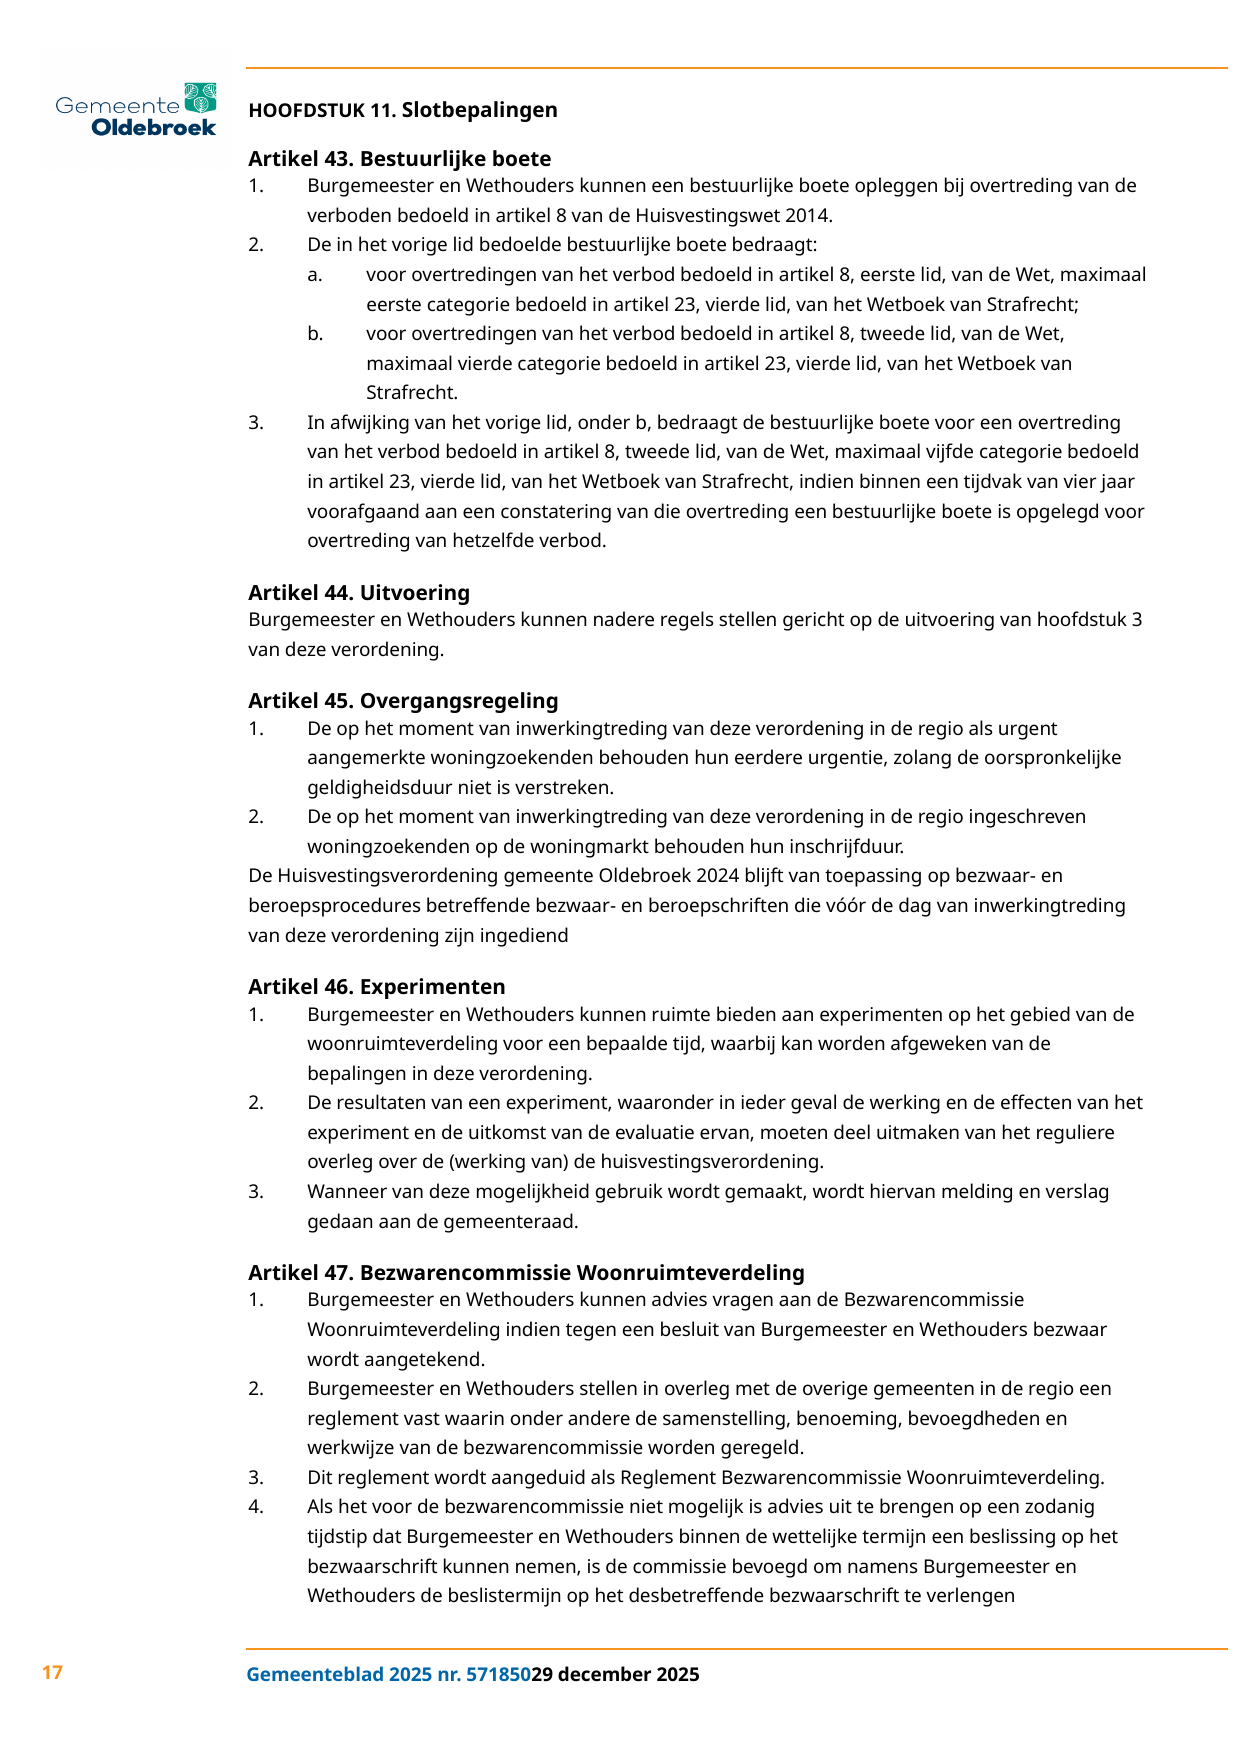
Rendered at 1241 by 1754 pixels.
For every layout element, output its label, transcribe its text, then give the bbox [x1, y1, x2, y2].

text Artikel 47. Bezwarencommissie Woonruimteverdeling [248, 1258, 1152, 1287]
text Artikel 45. Overgangsregeling [248, 686, 1152, 715]
list De in het vorige lid bedoelde bestuurlijke boete bedraagt: [248, 232, 1152, 257]
list De op het moment van inwerkingtreding van deze verordening in de regio als urgent aangemerkte woningzoekenden behouden hun eerdere urgentie, zolang de oorspronkelijke geldigheidsduur niet is verstreken. [248, 715, 1152, 800]
list Burgemeester en Wethouders kunnen ruimte bieden aan experimenten op het gebied van de woonruimteverdeling voor een bepaalde tijd, waarbij kan worden afgeweken van de bepalingen in deze verordening. [248, 1001, 1152, 1086]
picture [41, 47, 231, 172]
list Dit reglement wordt aangeduid als Reglement Bezwarencommissie Woonruimteverdeling. [248, 1464, 1152, 1490]
list Burgemeester en Wethouders stellen in overleg met de overige gemeenten in de regio een reglement vast waarin onder andere de samenstelling, benoeming, bevoegdheden en werkwijze van de bezwarencommissie worden geregeld. [248, 1375, 1152, 1460]
text Burgemeester en Wethouders kunnen nadere regels stellen gericht op de uitvoering van hoofdstuk 3 van deze verordening. [248, 606, 1152, 662]
list Burgemeester en Wethouders kunnen een bestuurlijke boete opleggen bij overtreding van de verboden bedoeld in artikel 8 van de Huisvestingswet 2014. [248, 172, 1152, 228]
list De resultaten van een experiment, waaronder in ieder geval de werking en de effecten van het experiment en de uitkomst van de evaluatie ervan, moeten deel uitmaken van het reguliere overleg over de (werking van) de huisvestingsverordening. [248, 1089, 1152, 1174]
list Burgemeester en Wethouders kunnen advies vragen aan de Bezwarencommissie Woonruimteverdeling indien tegen een besluit van Burgemeester en Wethouders bezwaar wordt aangetekend. [248, 1287, 1152, 1372]
text De Huisvestingsverordening gemeente Oldebroek 2024 blijft van toepassing op bezwaar- en beroepsprocedures betreffende bezwaar- en beroepschriften die vóór de dag van inwerkingtreding van deze verordening zijn ingediend [248, 863, 1152, 948]
list Als het voor de bezwarencommissie niet mogelijk is advies uit te brengen op een zodanig tijdstip dat Burgemeester en Wethouders binnen de wettelijke termijn een beslissing op het bezwaarschrift kunnen nemen, is de commissie bevoegd om namens Burgemeester en Wethouders de beslistermijn op het desbetreffende bezwaarschrift te verlengen [248, 1494, 1152, 1608]
list In afwijking van het vorige lid, onder b, bedraagt de bestuurlijke boete voor een overtreding van het verbod bedoeld in artikel 8, tweede lid, van de Wet, maximaal vijfde categorie bedoeld in artikel 23, vierde lid, van het Wetboek van Strafrecht, indien binnen een tijdvak van vier jaar voorafgaand aan een constatering van die overtreding een bestuurlijke boete is opgelegd voor overtreding van hetzelfde verbod. [248, 409, 1152, 553]
list voor overtredingen van het verbod bedoeld in artikel 8, tweede lid, van de Wet, maximaal vierde categorie bedoeld in artikel 23, vierde lid, van het Wetboek van Strafrecht. [307, 320, 1152, 405]
list Wanneer van deze mogelijkheid gebruik wordt gemaakt, wordt hiervan melding en verslag gedaan aan de gemeenteraad. [248, 1178, 1152, 1233]
text HOOFDSTUK 11. Slotbepalingen [248, 95, 1152, 123]
list voor overtredingen van het verbod bedoeld in artikel 8, eerste lid, van de Wet, maximaal eerste categorie bedoeld in artikel 23, vierde lid, van het Wetboek van Strafrecht; [307, 261, 1152, 317]
text Artikel 46. Experimenten [248, 972, 1152, 1001]
list De op het moment van inwerkingtreding van deze verordening in de regio ingeschreven woningzoekenden op de woningmarkt behouden hun inschrijfduur. [248, 803, 1152, 859]
text Artikel 44. Uitvoering [248, 578, 1152, 606]
text Artikel 43. Bestuurlijke boete [248, 144, 1152, 172]
